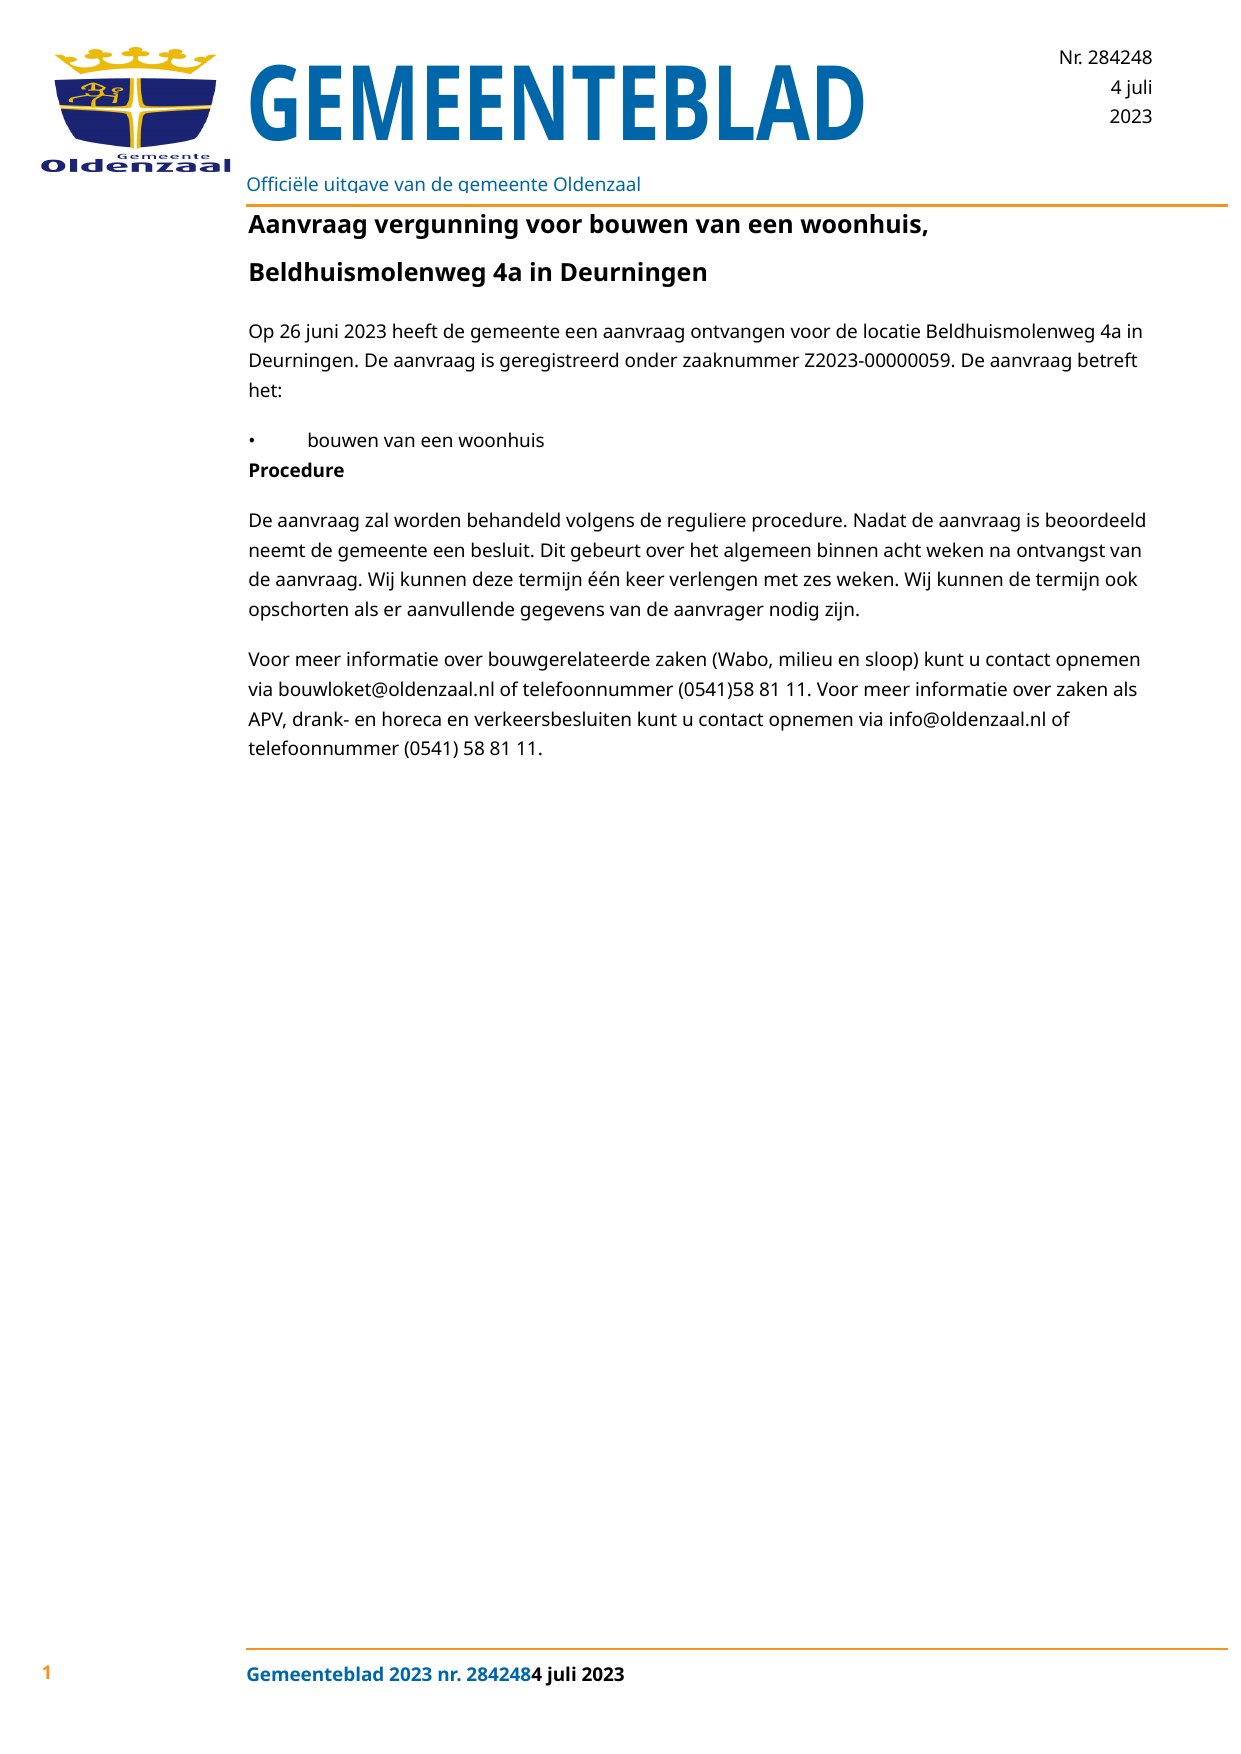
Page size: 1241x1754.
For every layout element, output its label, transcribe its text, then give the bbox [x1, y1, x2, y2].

text Op 26 juni 2023 heeft de gemeente een aanvraag ontvangen voor de locatie Beldhuismolenweg 4a in Deurningen. De aanvraag is geregistreerd onder zaaknummer Z2023-00000059. De aanvraag betreft het: [248, 318, 1152, 403]
text Procedure [248, 457, 1152, 483]
text Aanvraag vergunning voor bouwen van een woonhuis, Beldhuismolenweg 4a in Deurningen [248, 207, 1152, 288]
text De aanvraag zal worden behandeld volgens de reguliere procedure. Nadat de aanvraag is beoordeeld neemt de gemeente een besluit. Dit gebeurt over het algemeen binnen acht weken na ontvangst van de aanvraag. Wij kunnen deze termijn één keer verlengen met zes weken. Wij kunnen de termijn ook opschorten als er aanvullende gegevens van de aanvrager nodig zijn. [248, 507, 1152, 622]
list bouwen van een woonhuis [248, 427, 1152, 453]
picture [41, 47, 231, 172]
text Voor meer informatie over bouwgerelateerde zaken (Wabo, milieu en sloop) kunt u contact opnemen via bouwloket@oldenzaal.nl of telefoonnummer (0541)58 81 11. Voor meer informatie over zaken als APV, drank- en horeca en verkeersbesluiten kunt u contact opnemen via info@oldenzaal.nl of telefoonnummer (0541) 58 81 11. [248, 647, 1152, 761]
